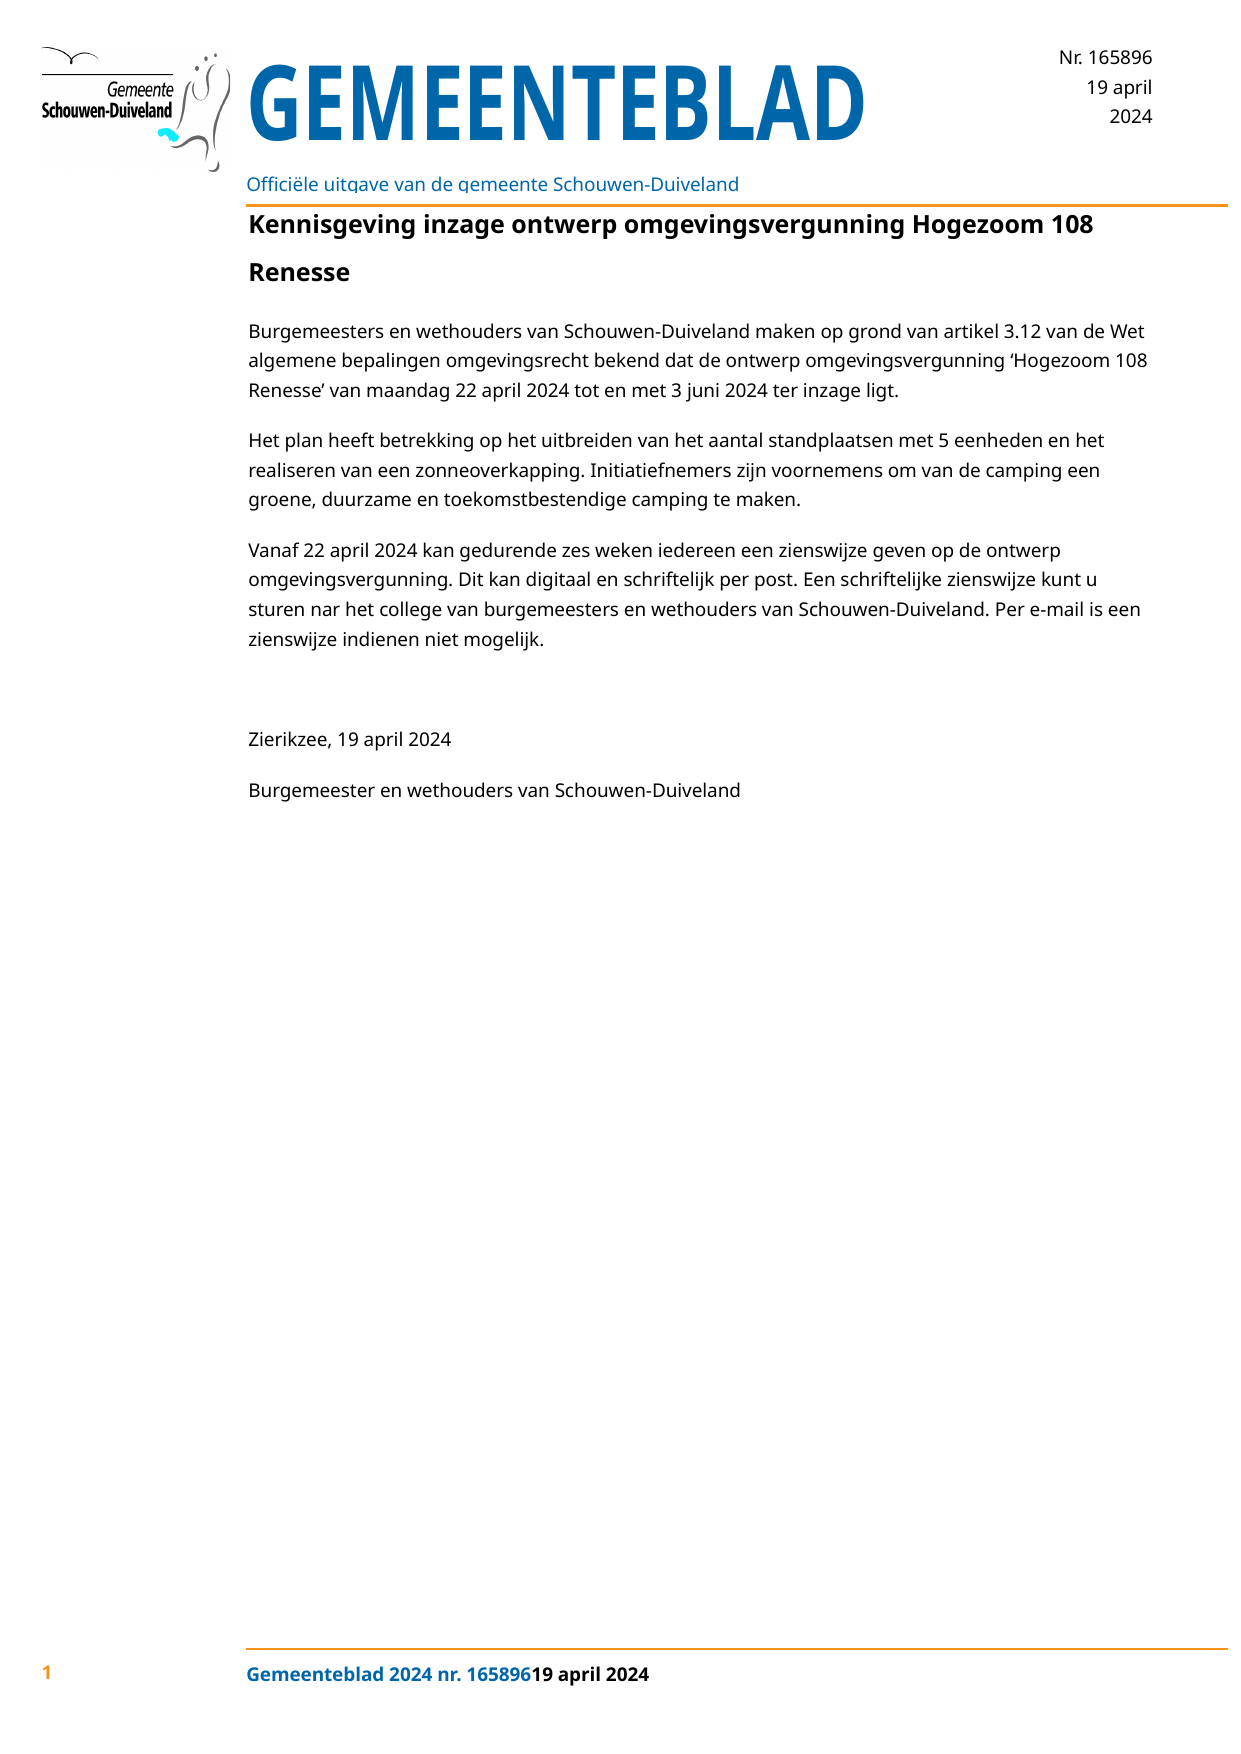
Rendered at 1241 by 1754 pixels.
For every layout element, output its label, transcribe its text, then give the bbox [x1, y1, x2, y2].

text Kennisgeving inzage ontwerp omgevingsvergunning Hogezoom 108 Renesse [248, 207, 1152, 288]
picture [41, 47, 231, 172]
text Vanaf 22 april 2024 kan gedurende zes weken iedereen een zienswijze geven op de ontwerp omgevingsvergunning. Dit kan digitaal en schriftelijk per post. Een schriftelijke zienswijze kunt u sturen nar het college van burgemeesters en wethouders van Schouwen-Duiveland. Per e-mail is een zienswijze indienen niet mogelijk. [248, 537, 1152, 652]
text Burgemeester en wethouders van Schouwen-Duiveland [248, 777, 1152, 803]
text Zierikzee, 19 april 2024 [248, 727, 1152, 752]
text Burgemeesters en wethouders van Schouwen-Duiveland maken op grond van artikel 3.12 van de Wet algemene bepalingen omgevingsrecht bekend dat de ontwerp omgevingsvergunning ‘Hogezoom 108 Renesse’ van maandag 22 april 2024 tot en met 3 juni 2024 ter inzage ligt. [248, 318, 1152, 403]
text Het plan heeft betrekking op het uitbreiden van het aantal standplaatsen met 5 eenheden en het realiseren van een zonneoverkapping. Initiatiefnemers zijn voornemens om van de camping een groene, duurzame en toekomstbestendige camping te maken. [248, 427, 1152, 512]
